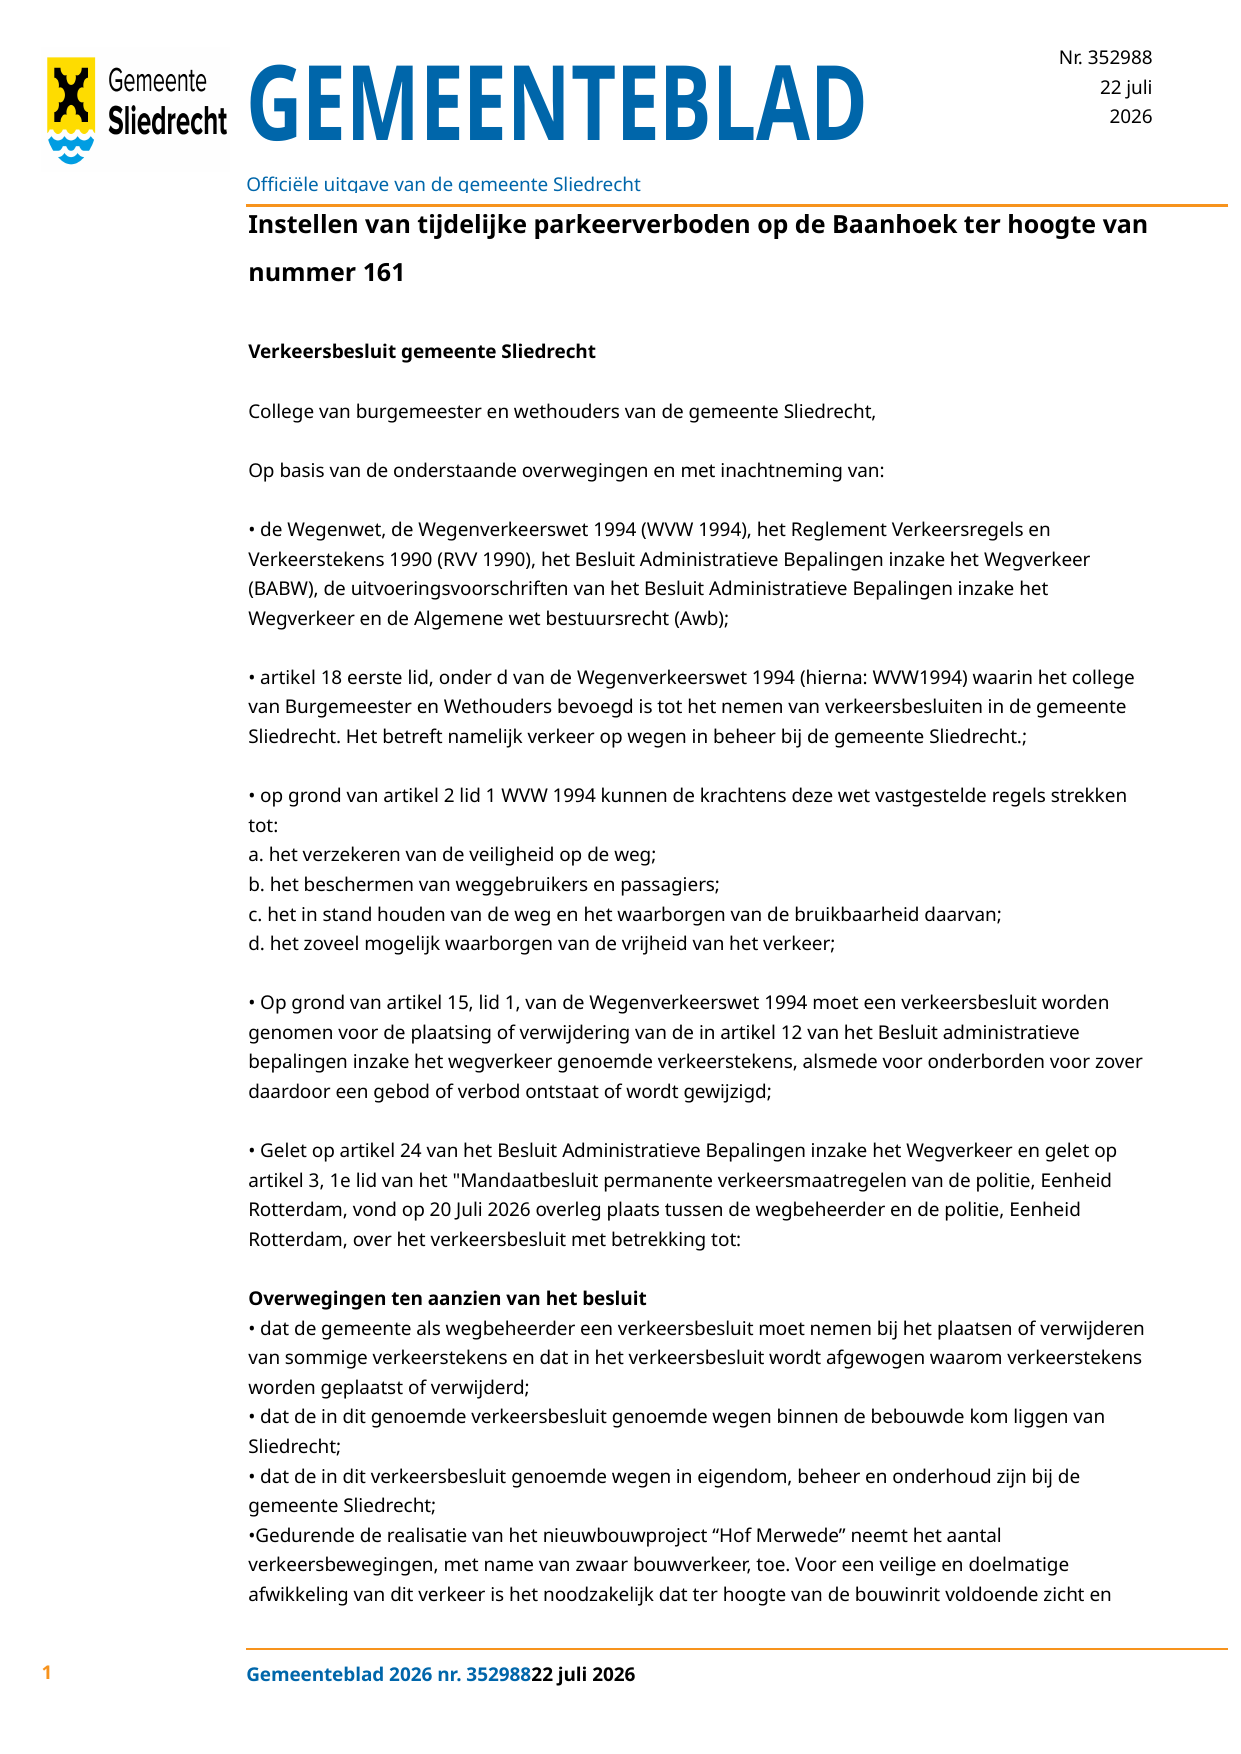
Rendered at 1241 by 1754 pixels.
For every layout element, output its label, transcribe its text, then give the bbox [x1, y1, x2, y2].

text • dat de in dit verkeersbesluit genoemde wegen in eigendom, beheer en onderhoud zijn bij de gemeente Sliedrecht; [248, 1463, 1152, 1518]
text b. het beschermen van weggebruikers en passagiers; [248, 871, 1152, 897]
text • artikel 18 eerste lid, onder d van de Wegenverkeerswet 1994 (hierna: WVW1994) waarin het college van Burgemeester en Wethouders bevoegd is tot het nemen van verkeersbesluiten in de gemeente Sliedrecht. Het betreft namelijk verkeer op wegen in beheer bij de gemeente Sliedrecht.; [248, 664, 1152, 749]
text d. het zoveel mogelijk waarborgen van de vrijheid van het verkeer; [248, 930, 1152, 956]
text Instellen van tijdelijke parkeerverboden op de Baanhoek ter hoogte van nummer 161 [248, 207, 1152, 288]
text •Gedurende de realisatie van het nieuwbouwproject “Hof Merwede” neemt het aantal verkeersbewegingen, met name van zwaar bouwverkeer, toe. Voor een veilige en doelmatige afwikkeling van dit verkeer is het noodzakelijk dat ter hoogte van de bouwinrit voldoende zicht en [248, 1522, 1152, 1607]
text • Gelet op artikel 24 van het Besluit Administratieve Bepalingen inzake het Wegverkeer en gelet op artikel 3, 1e lid van het "Mandaatbesluit permanente verkeersmaatregelen van de politie, Eenheid Rotterdam, vond op 20 Juli 2026 overleg plaats tussen de wegbeheerder en de politie, Eenheid Rotterdam, over het verkeersbesluit met betrekking tot: [248, 1137, 1152, 1252]
text • de Wegenwet, de Wegenverkeerswet 1994 (WVW 1994), het Reglement Verkeersregels en Verkeerstekens 1990 (RVV 1990), het Besluit Administratieve Bepalingen inzake het Wegverkeer (BABW), de uitvoeringsvoorschriften van het Besluit Administratieve Bepalingen inzake het Wegverkeer en de Algemene wet bestuursrecht (Awb); [248, 516, 1152, 631]
text College van burgemeester en wethouders van de gemeente Sliedrecht, [248, 398, 1152, 423]
text • op grond van artikel 2 lid 1 WVW 1994 kunnen de krachtens deze wet vastgestelde regels strekken tot: [248, 782, 1152, 838]
text • dat de gemeente als wegbeheerder een verkeersbesluit moet nemen bij het plaatsen of verwijderen van sommige verkeerstekens en dat in het verkeersbesluit wordt afgewogen waarom verkeerstekens worden geplaatst of verwijderd; [248, 1315, 1152, 1400]
text a. het verzekeren van de veiligheid op de weg; [248, 842, 1152, 867]
text c. het in stand houden van de weg en het waarborgen van de bruikbaarheid daarvan; [248, 901, 1152, 926]
text Op basis van de onderstaande overwegingen en met inachtneming van: [248, 457, 1152, 483]
picture [41, 47, 231, 172]
text • dat de in dit genoemde verkeersbesluit genoemde wegen binnen de bebouwde kom liggen van Sliedrecht; [248, 1404, 1152, 1459]
text Verkeersbesluit gemeente Sliedrecht [248, 339, 1152, 364]
text • Op grond van artikel 15, lid 1, van de Wegenverkeerswet 1994 moet een verkeersbesluit worden genomen voor de plaatsing of verwijdering van de in artikel 12 van het Besluit administratieve bepalingen inzake het wegverkeer genoemde verkeerstekens, alsmede voor onderborden voor zover daardoor een gebod of verbod ontstaat of wordt gewijzigd; [248, 989, 1152, 1104]
text Overwegingen ten aanzien van het besluit [248, 1285, 1152, 1311]
